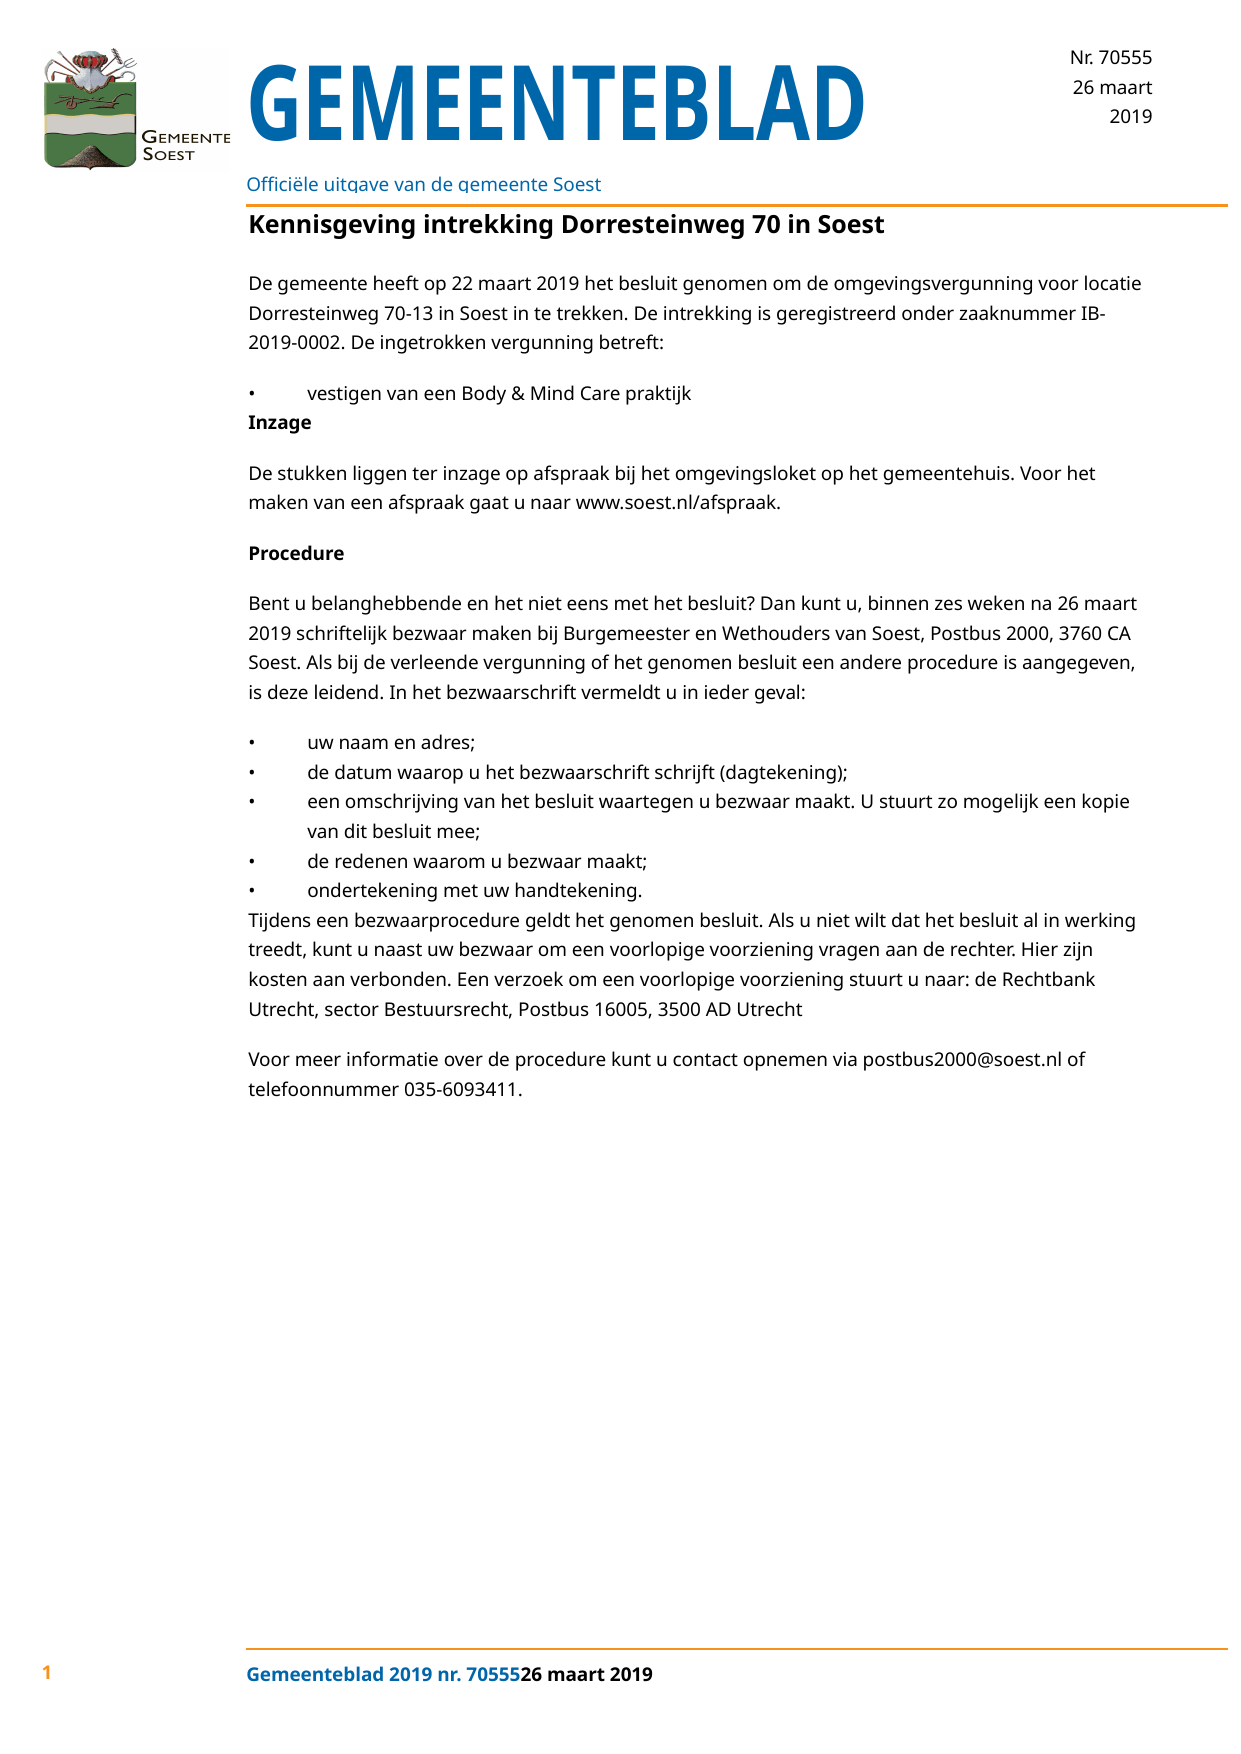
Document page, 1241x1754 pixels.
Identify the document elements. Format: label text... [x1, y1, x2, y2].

picture [41, 47, 231, 172]
list een omschrijving van het besluit waartegen u bezwaar maakt. U stuurt zo mogelijk een kopie van dit besluit mee; [248, 789, 1152, 844]
list ondertekening met uw handtekening. [248, 877, 1152, 903]
text Kennisgeving intrekking Dorresteinweg 70 in Soest [248, 207, 1152, 241]
text De stukken liggen ter inzage op afspraak bij het omgevingsloket op het gemeentehuis. Voor het maken van een afspraak gaat u naar www.soest.nl/afspraak. [248, 460, 1152, 515]
list uw naam en adres; [248, 729, 1152, 755]
text Procedure [248, 540, 1152, 566]
list de datum waarop u het bezwaarschrift schrijft (dagtekening); [248, 759, 1152, 785]
text Bent u belanghebbende en het niet eens met het besluit? Dan kunt u, binnen zes weken na 26 maart 2019 schriftelijk bezwaar maken bij Burgemeester en Wethouders van Soest, Postbus 2000, 3760 CA Soest. Als bij de verleende vergunning of het genomen besluit een andere procedure is aangegeven, is deze leidend. In het bezwaarschrift vermeldt u in ieder geval: [248, 590, 1152, 705]
text Inzage [248, 409, 1152, 435]
list vestigen van een Body & Mind Care praktijk [248, 380, 1152, 406]
list de redenen waarom u bezwaar maakt; [248, 848, 1152, 873]
text De gemeente heeft op 22 maart 2019 het besluit genomen om de omgevingsvergunning voor locatie Dorresteinweg 70-13 in Soest in te trekken. De intrekking is geregistreerd onder zaaknummer IB-2019-0002. De ingetrokken vergunning betreft: [248, 270, 1152, 355]
text Tijdens een bezwaarprocedure geldt het genomen besluit. Als u niet wilt dat het besluit al in werking treedt, kunt u naast uw bezwaar om een voorlopige voorziening vragen aan de rechter. Hier zijn kosten aan verbonden. Een verzoek om een voorlopige voorziening stuurt u naar: de Rechtbank Utrecht, sector Bestuursrecht, Postbus 16005, 3500 AD Utrecht [248, 907, 1152, 1021]
text Voor meer informatie over de procedure kunt u contact opnemen via postbus2000@soest.nl of telefoonnummer 035-6093411. [248, 1046, 1152, 1101]
